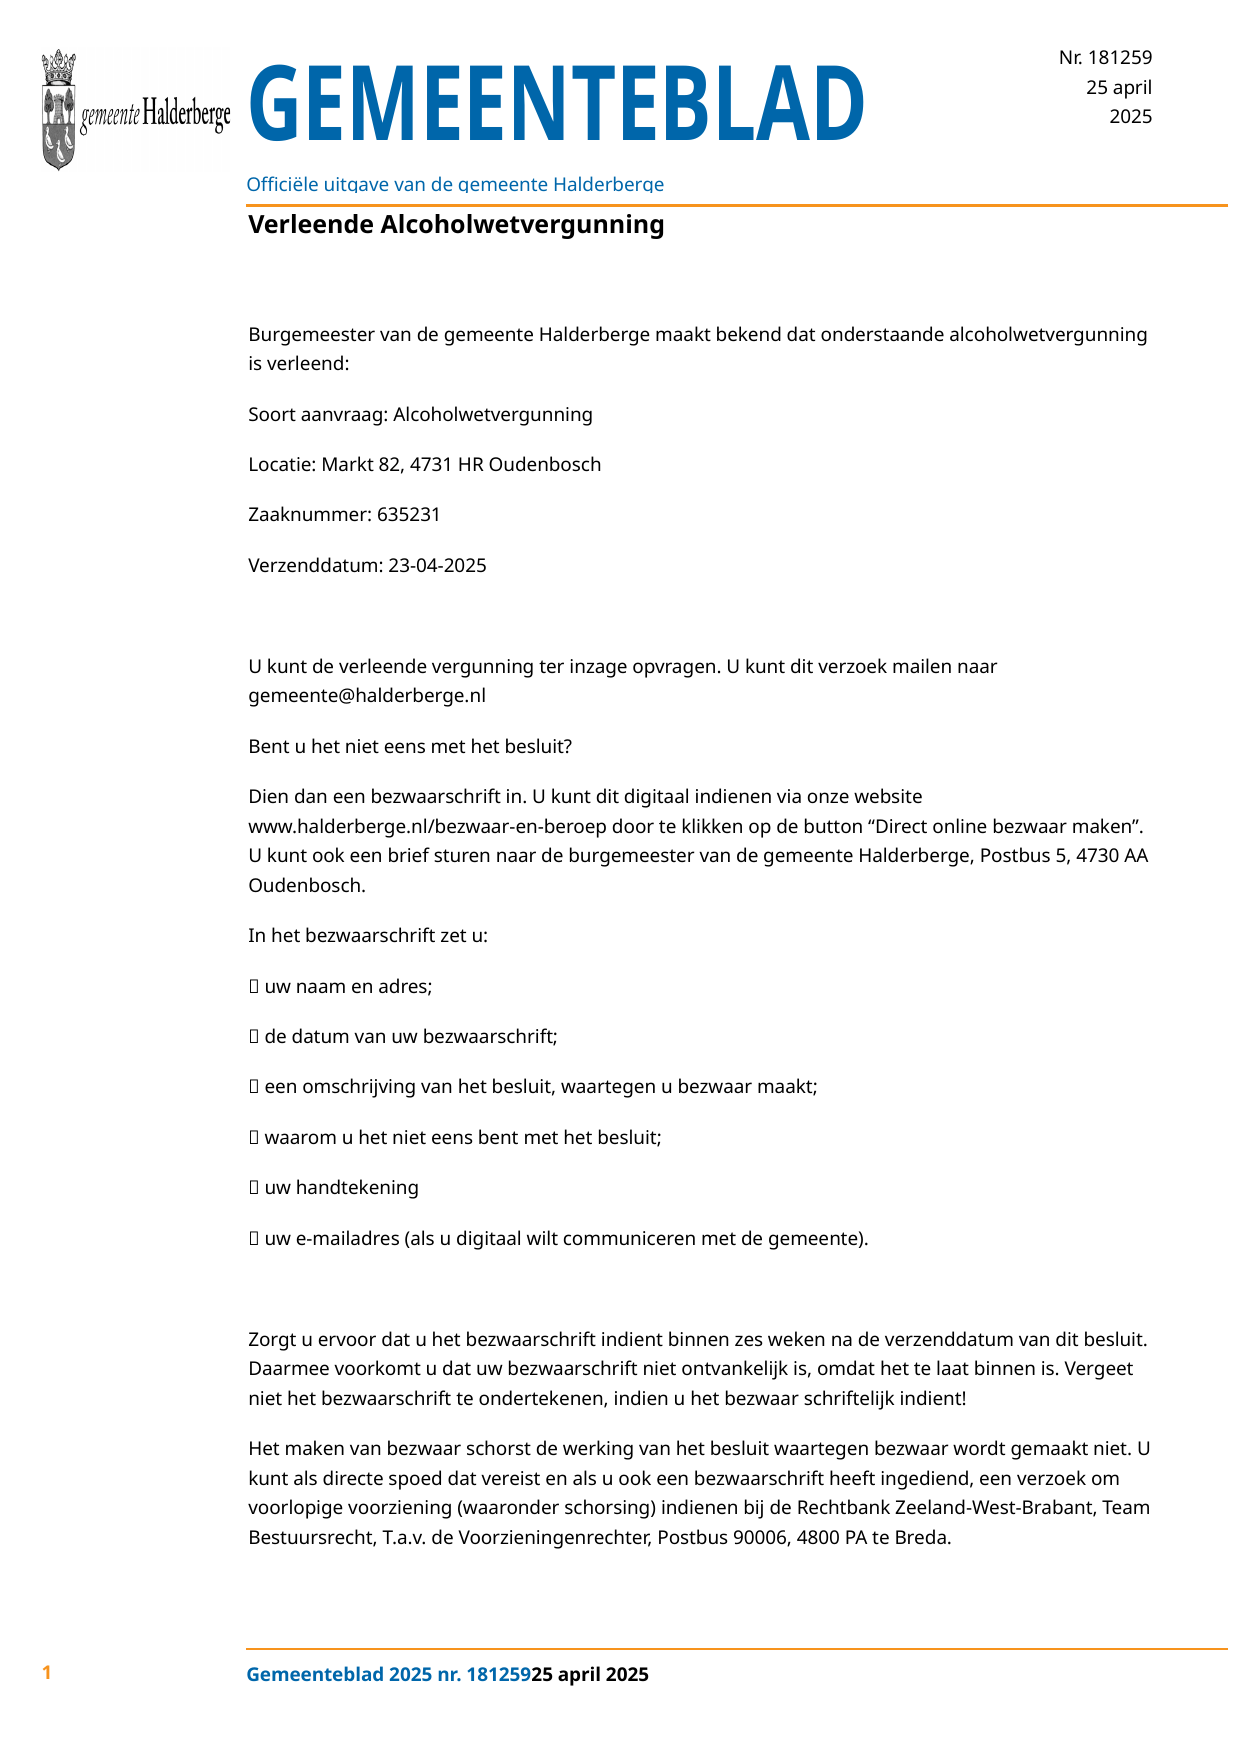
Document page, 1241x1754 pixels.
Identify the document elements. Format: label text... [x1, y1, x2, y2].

picture [41, 47, 231, 172]
text Dien dan een bezwaarschrift in. U kunt dit digitaal indienen via onze website www.halderberge.nl/bezwaar-en-beroep door te klikken op de button “Direct online bezwaar maken”. U kunt ook een brief sturen naar de burgemeester van de gemeente Halderberge, Postbus 5, 4730 AA Oudenbosch. [248, 783, 1152, 898]
text Zorgt u ervoor dat u het bezwaarschrift indient binnen zes weken na de verzenddatum van dit besluit. Daarmee voorkomt u dat uw bezwaarschrift niet ontvankelijk is, omdat het te laat binnen is. Vergeet niet het bezwaarschrift te ondertekenen, indien u het bezwaar schriftelijk indient! [248, 1326, 1152, 1411]
text Locatie: Markt 82, 4731 HR Oudenbosch [248, 451, 1152, 477]
text  uw handtekening [248, 1174, 1152, 1200]
text In het bezwaarschrift zet u: [248, 922, 1152, 948]
text  een omschrijving van het besluit, waartegen u bezwaar maakt; [248, 1074, 1152, 1099]
text Bent u het niet eens met het besluit? [248, 733, 1152, 758]
text U kunt de verleende vergunning ter inzage opvragen. U kunt dit verzoek mailen naar gemeente@halderberge.nl [248, 653, 1152, 708]
text Verleende Alcoholwetvergunning [248, 207, 1152, 241]
text Burgemeester van de gemeente Halderberge maakt bekend dat onderstaande alcoholwetvergunning is verleend: [248, 321, 1152, 376]
text  waarom u het niet eens bent met het besluit; [248, 1124, 1152, 1150]
text Soort aanvraag: Alcoholwetvergunning [248, 401, 1152, 426]
text  de datum van uw bezwaarschrift; [248, 1023, 1152, 1049]
text Zaaknummer: 635231 [248, 502, 1152, 527]
text  uw naam en adres; [248, 973, 1152, 998]
text  uw e-mailadres (als u digitaal wilt communiceren met de gemeente). [248, 1225, 1152, 1251]
text Het maken van bezwaar schorst de werking van het besluit waartegen bezwaar wordt gemaakt niet. U kunt als directe spoed dat vereist en als u ook een bezwaarschrift heeft ingediend, een verzoek om voorlopige voorziening (waaronder schorsing) indienen bij de Rechtbank Zeeland-West-Brabant, Team Bestuursrecht, T.a.v. de Voorzieningenrechter, Postbus 90006, 4800 PA te Breda. [248, 1435, 1152, 1550]
text Verzenddatum: 23-04-2025 [248, 552, 1152, 578]
